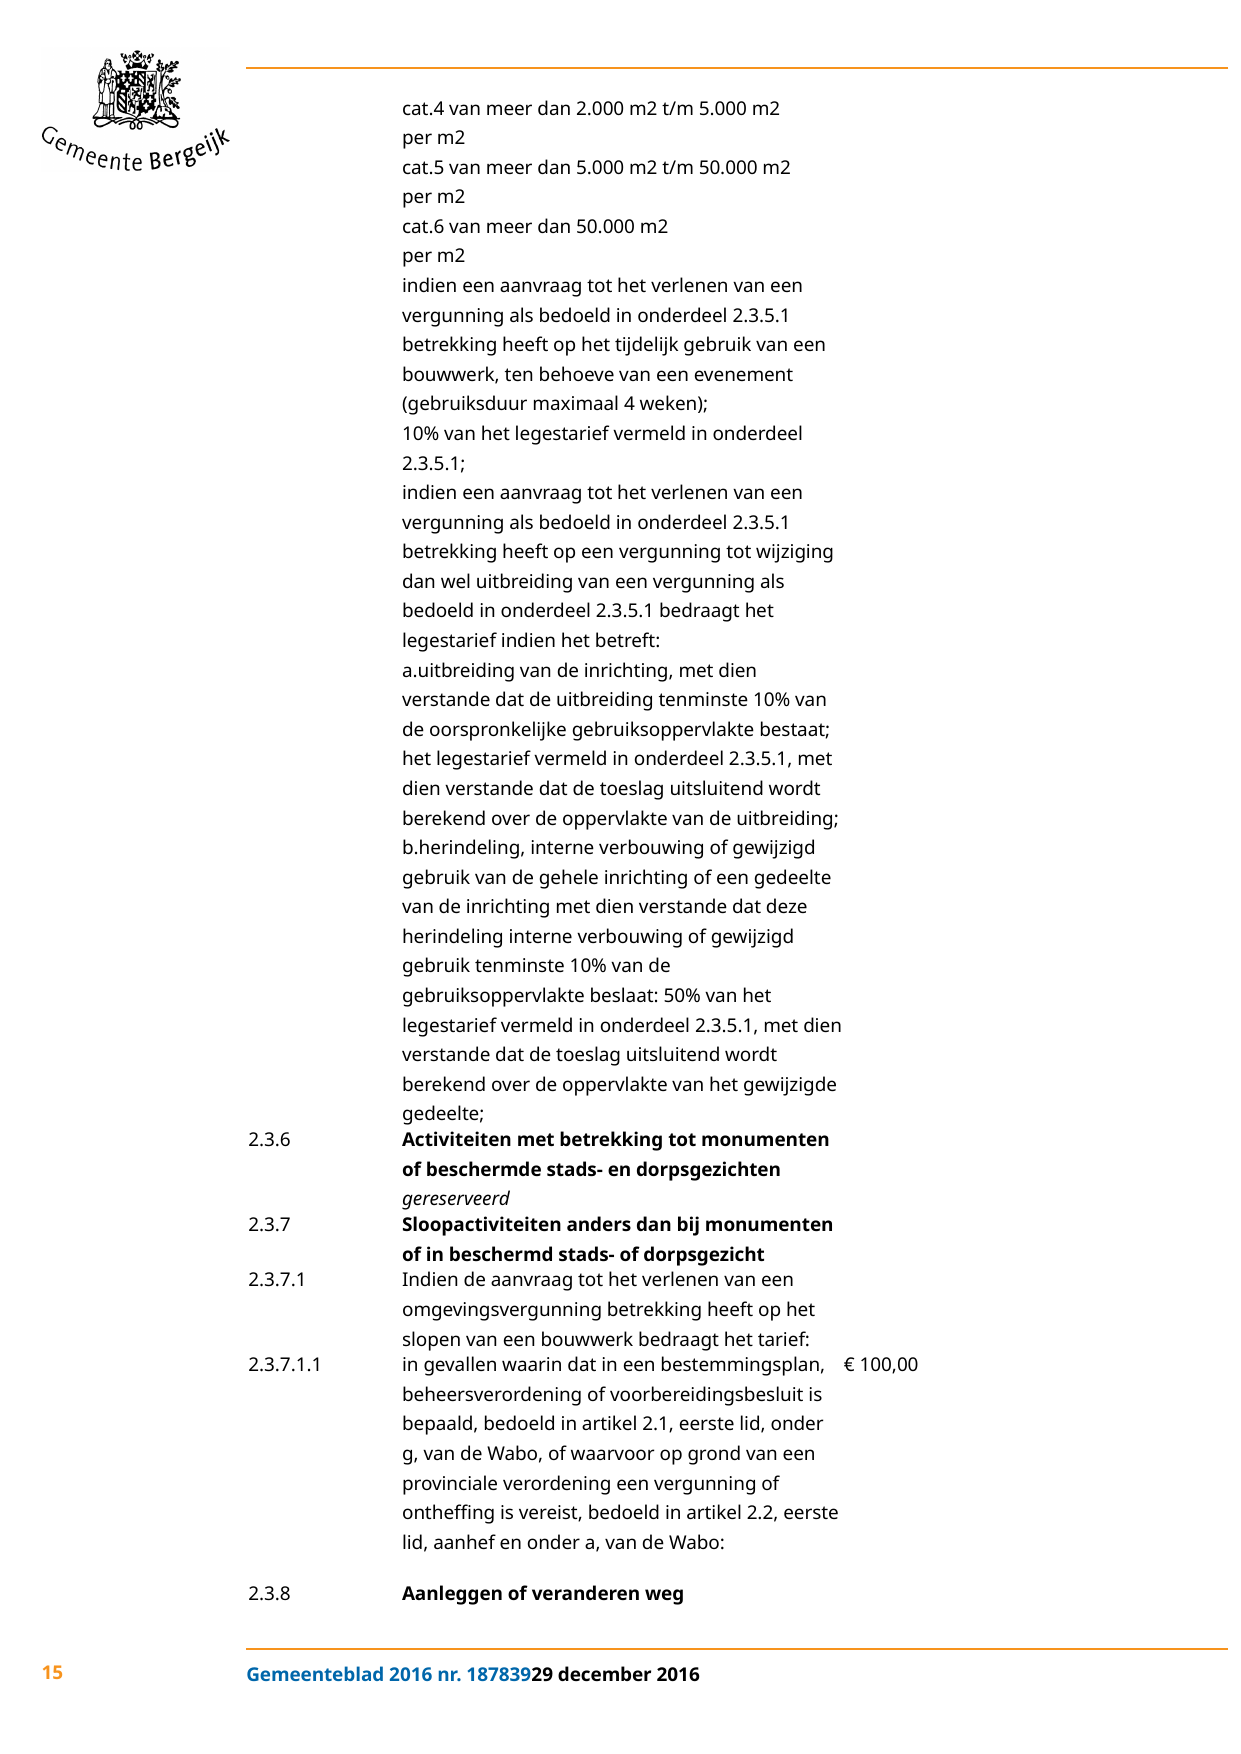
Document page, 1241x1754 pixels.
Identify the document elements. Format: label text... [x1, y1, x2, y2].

table_cell 2.3.7 [248, 1211, 402, 1267]
table_cell € 100,00 [844, 1351, 998, 1555]
table_cell cat.4 van meer dan 2.000 m2 t/m 5.000 m2 per m2 cat.5 van meer dan 5.000 m2 t/m 50.000 m2 per m2 cat.6 van meer dan 50.000 m2 per m2 indien een aanvraag tot het verlenen van een vergunning als bedoeld in onderdeel 2.3.5.1 betrekking heeft op het tijdelijk gebruik van een bouwwerk, ten behoeve van een evenement (gebruiksduur maximaal 4 weken); 10% van het legestarief vermeld in onderdeel 2.3.5.1; indien een aanvraag tot het verlenen van een vergunning als bedoeld in onderdeel 2.3.5.1 betrekking heeft op een vergunning tot wijziging dan wel uitbreiding van een vergunning als bedoeld in onderdeel 2.3.5.1 bedraagt het legestarief indien het betreft: a.uitbreiding van de inrichting, met dien verstande dat de uitbreiding tenminste 10% van de oorspronkelijke gebruiksoppervlakte bestaat; het legestarief vermeld in onderdeel 2.3.5.1, met dien verstande dat de toeslag uitsluitend wordt berekend over de oppervlakte van de uitbreiding; b.herindeling, interne verbouwing of gewijzigd gebruik van de gehele inrichting of een gedeelte van de inrichting met dien verstande dat deze herindeling interne verbouwing of gewijzigd gebruik tenminste 10% van de gebruiksoppervlakte beslaat: 50% van het legestarief vermeld in onderdeel 2.3.5.1, met dien verstande dat de toeslag uitsluitend wordt berekend over de oppervlakte van het gewijzigde gedeelte; [402, 95, 844, 1126]
table_cell [844, 1211, 998, 1267]
table_cell [248, 95, 402, 1126]
table_cell Activiteiten met betrekking tot monumenten of beschermde stads- en dorpsgezichten gereserveerd [402, 1126, 844, 1211]
table_cell in gevallen waarin dat in een bestemmingsplan, beheersverordening of voorbereidingsbesluit is bepaald, bedoeld in artikel 2.1, eerste lid, onder g, van de Wabo, of waarvoor op grond van een provinciale verordening een vergunning of ontheffing is vereist, bedoeld in artikel 2.2, eerste lid, aanhef en onder a, van de Wabo: [402, 1351, 844, 1555]
table_cell Indien de aanvraag tot het verlenen van een omgevingsvergunning betrekking heeft op het slopen van een bouwwerk bedraagt het tarief: [402, 1267, 844, 1351]
table_cell Aanleggen of veranderen weg [402, 1580, 844, 1606]
table_cell [844, 1126, 998, 1211]
table_cell 2.3.8 [248, 1580, 402, 1606]
table_cell [844, 95, 998, 1126]
picture [41, 47, 231, 172]
table_cell 2.3.6 [248, 1126, 402, 1211]
table_cell [402, 1555, 844, 1580]
table_cell 2.3.7.1 [248, 1267, 402, 1351]
table_cell [844, 1555, 998, 1580]
table_cell Sloopactiviteiten anders dan bij monumenten of in beschermd stads- of dorpsgezicht [402, 1211, 844, 1267]
table_cell [248, 1555, 402, 1580]
table_cell [844, 1580, 998, 1606]
table_cell 2.3.7.1.1 [248, 1351, 402, 1555]
table_cell [844, 1267, 998, 1351]
